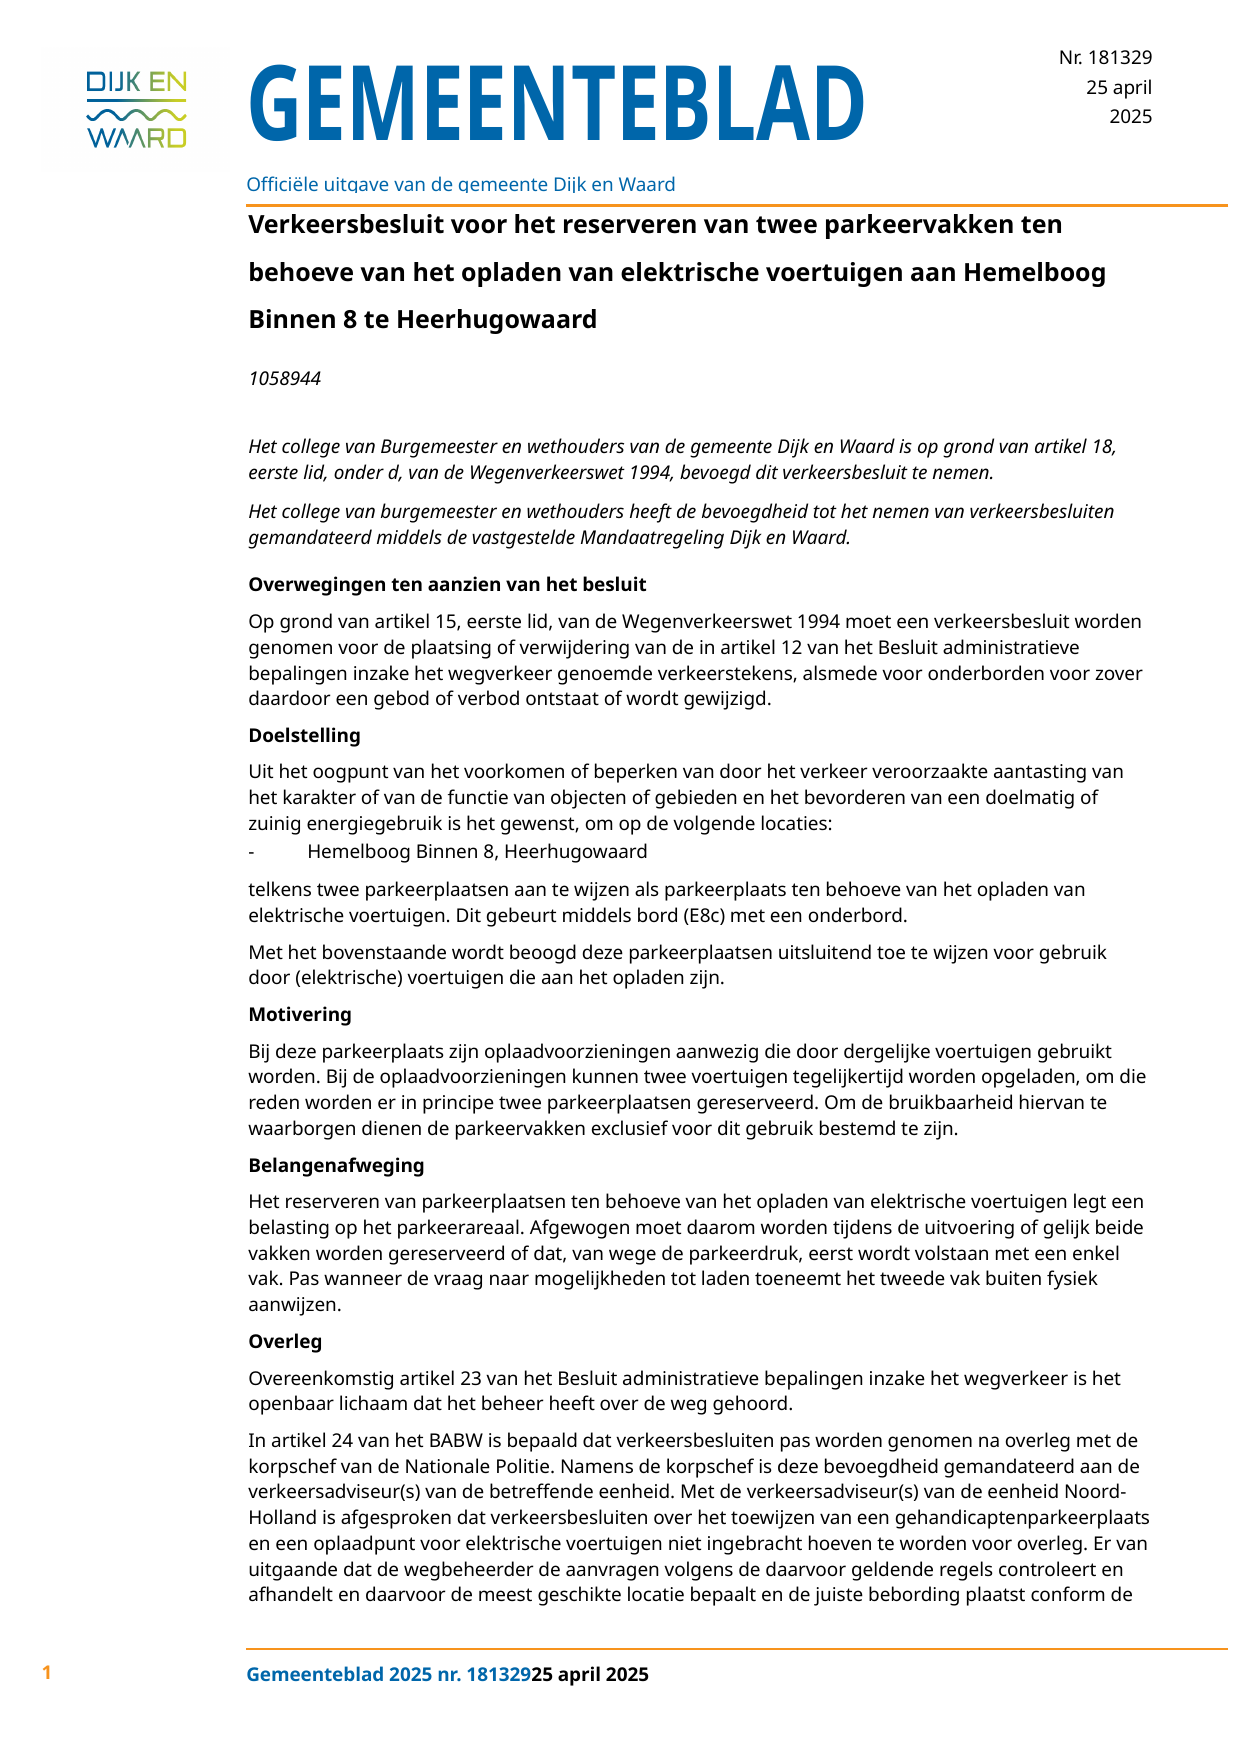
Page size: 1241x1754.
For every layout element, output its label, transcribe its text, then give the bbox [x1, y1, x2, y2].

text Het reserveren van parkeerplaatsen ten behoeve van het opladen van elektrische voertuigen legt een belasting op het parkeerareaal. Afgewogen moet daarom worden tijdens de uitvoering of gelijk beide vakken worden gereserveerd of dat, van wege de parkeerdruk, eerst wordt volstaan met een enkel vak. Pas wanneer de vraag naar mogelijkheden tot laden toeneemt het tweede vak buiten fysiek aanwijzen. [248, 1188, 1152, 1317]
text Belangenafweging [248, 1152, 1152, 1177]
text Bij deze parkeerplaats zijn oplaadvoorzieningen aanwezig die door dergelijke voertuigen gebruikt worden. Bij de oplaadvoorzieningen kunnen twee voertuigen tegelijkertijd worden opgeladen, om die reden worden er in principe twee parkeerplaatsen gereserveerd. Om de bruikbaarheid hiervan te waarborgen dienen de parkeervakken exclusief voor dit gebruik bestemd te zijn. [248, 1038, 1152, 1141]
text Motivering [248, 1001, 1152, 1027]
text Op grond van artikel 15, eerste lid, van de Wegenverkeerswet 1994 moet een verkeersbesluit worden genomen voor de plaatsing of verwijdering van de in artikel 12 van het Besluit administratieve bepalingen inzake het wegverkeer genoemde verkeerstekens, alsmede voor onderborden voor zover daardoor een gebod of verbod ontstaat of wordt gewijzigd. [248, 608, 1152, 711]
text Overeenkomstig artikel 23 van het Besluit administratieve bepalingen inzake het wegverkeer is het openbaar lichaam dat het beheer heeft over de weg gehoord. [248, 1365, 1152, 1416]
text Met het bovenstaande wordt beoogd deze parkeerplaatsen uitsluitend toe te wijzen voor gebruik door (elektrische) voertuigen die aan het opladen zijn. [248, 939, 1152, 990]
text Overwegingen ten aanzien van het besluit [248, 572, 1152, 597]
text 1058944 [248, 366, 1152, 391]
picture [41, 47, 231, 172]
text In artikel 24 van het BABW is bepaald dat verkeersbesluiten pas worden genomen na overleg met de korpschef van de Nationale Politie. Namens de korpschef is deze bevoegdheid gemandateerd aan de verkeersadviseur(s) van de betreffende eenheid. Met de verkeersadviseur(s) van de eenheid Noord-Holland is afgesproken dat verkeersbesluiten over het toewijzen van een gehandicaptenparkeerplaats en een oplaadpunt voor elektrische voertuigen niet ingebracht hoeven te worden voor overleg. Er van uitgaande dat de wegbeheerder de aanvragen volgens de daarvoor geldende regels controleert en afhandelt en daarvoor de meest geschikte locatie bepaalt en de juiste bebording plaatst conform de [248, 1427, 1152, 1607]
text telkens twee parkeerplaatsen aan te wijzen als parkeerplaats ten behoeve van het opladen van elektrische voertuigen. Dit gebeurt middels bord (E8c) met een onderbord. [248, 876, 1152, 928]
text Verkeersbesluit voor het reserveren van twee parkeervakken ten behoeve van het opladen van elektrische voertuigen aan Hemelboog Binnen 8 te Heerhugowaard [248, 207, 1152, 336]
text Overleg [248, 1328, 1152, 1354]
text Doelstelling [248, 722, 1152, 748]
list Hemelboog Binnen 8, Heerhugowaard [248, 838, 1152, 864]
text Het college van Burgemeester en wethouders van de gemeente Dijk en Waard is op grond van artikel 18, eerste lid, onder d, van de Wegenverkeerswet 1994, bevoegd dit verkeersbesluit te nemen. [248, 433, 1152, 485]
text Het college van burgemeester en wethouders heeft de bevoegdheid tot het nemen van verkeersbesluiten gemandateerd middels de vastgestelde Mandaatregeling Dijk en Waard. [248, 498, 1152, 550]
text Uit het oogpunt van het voorkomen of beperken van door het verkeer veroorzaakte aantasting van het karakter of van de functie van objecten of gebieden en het bevorderen van een doelmatig of zuinig energiegebruik is het gewenst, om op de volgende locaties: [248, 759, 1152, 836]
